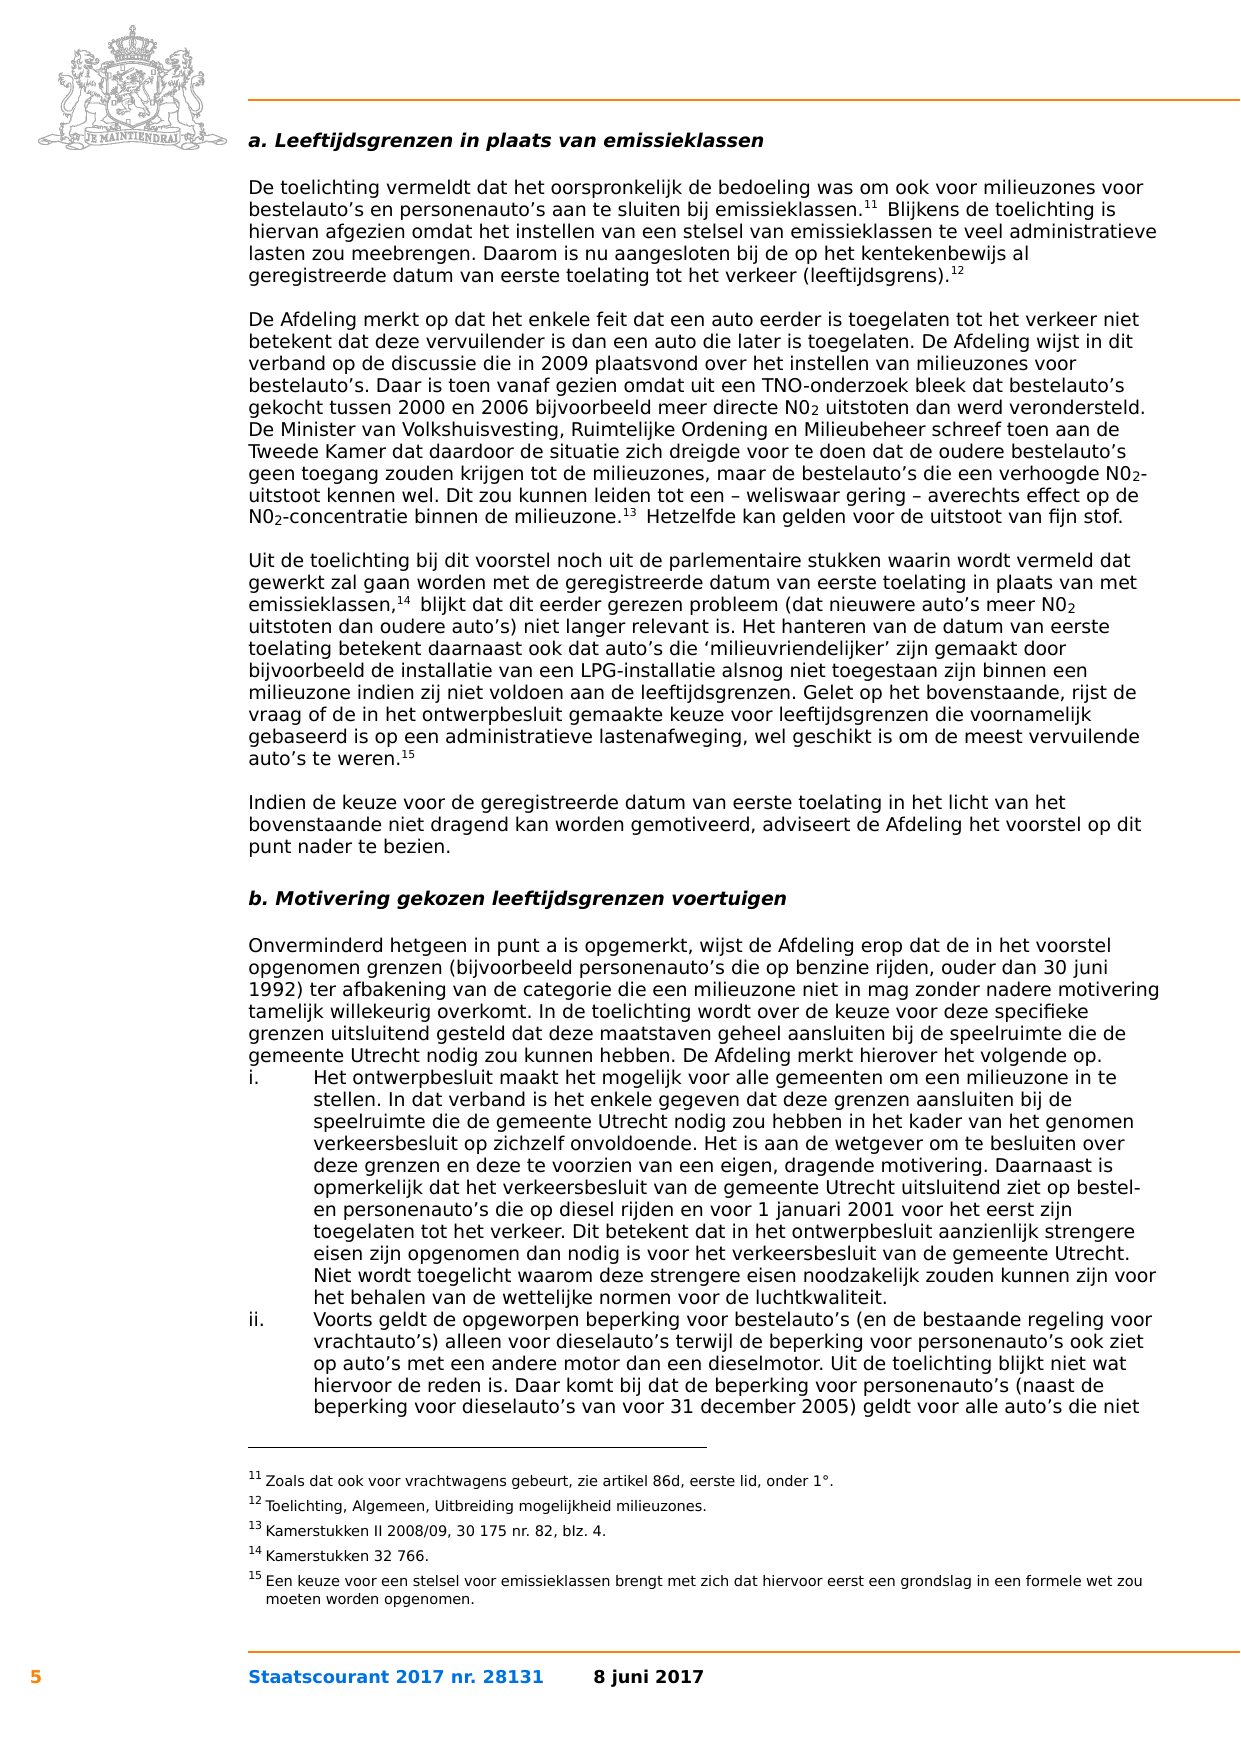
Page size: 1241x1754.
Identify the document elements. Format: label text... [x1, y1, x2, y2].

text De Afdeling merkt op dat het enkele feit dat een auto eerder is toegelaten tot het verkeer niet betekent dat deze vervuilender is dan een auto die later is toegelaten. De Afdeling wijst in dit verband op de discussie die in 2009 plaatsvond over het instellen van milieuzones voor bestelauto’s. Daar is toen vanaf gezien omdat uit een TNO-onderzoek bleek dat bestelauto’s gekocht tussen 2000 en 2006 bijvoorbeeld meer directe N02 uitstoten dan werd verondersteld. De Minister van Volkshuisvesting, Ruimtelijke Ordening en Milieubeheer schreef toen aan de Tweede Kamer dat daardoor de situatie zich dreigde voor te doen dat de oudere bestelauto’s geen toegang zouden krijgen tot de milieuzones, maar de bestelauto’s die een verhoogde N02-uitstoot kennen wel. Dit zou kunnen leiden tot een – weliswaar gering – averechts effect op de N02-concentratie binnen de milieuzone. Hetzelfde kan gelden voor de uitstoot van fijn stof. [248, 309, 1163, 528]
text Kamerstukken 32 766. [248, 1544, 1163, 1566]
picture [38, 25, 227, 150]
text De toelichting vermeldt dat het oorspronkelijk de bedoeling was om ook voor milieuzones voor bestelauto’s en personenauto’s aan te sluiten bij emissieklassen. Blijkens de toelichting is hiervan afgezien omdat het instellen van een stelsel van emissieklassen te veel administratieve lasten zou meebrengen. Daarom is nu aangesloten bij de op het kentekenbewijs al geregistreerde datum van eerste toelating tot het verkeer (leeftijdsgrens). [248, 177, 1163, 287]
subtitle b. Motivering gekozen leeftijdsgrenzen voertuigen [248, 888, 1163, 910]
text Kamerstukken II 2008/09, 30 175 nr. 82, bIz. 4. [248, 1519, 1163, 1541]
text Uit de toelichting bij dit voorstel noch uit de parlementaire stukken waarin wordt vermeld dat gewerkt zal gaan worden met de geregistreerde datum van eerste toelating in plaats van met emissieklassen, blijkt dat dit eerder gerezen probleem (dat nieuwere auto’s meer N02 uitstoten dan oudere auto’s) niet langer relevant is. Het hanteren van de datum van eerste toelating betekent daarnaast ook dat auto’s die ‘milieuvriendelijker’ zijn gemaakt door bijvoorbeeld de installatie van een LPG-installatie alsnog niet toegestaan zijn binnen een milieuzone indien zij niet voldoen aan de leeftijdsgrenzen. Gelet op het bovenstaande, rijst de vraag of de in het ontwerpbesluit gemaakte keuze voor leeftijdsgrenzen die voornamelijk gebaseerd is op een administratieve lastenafweging, wel geschikt is om de meest vervuilende auto’s te weren. [248, 550, 1163, 770]
text Onverminderd hetgeen in punt a is opgemerkt, wijst de Afdeling erop dat de in het voorstel opgenomen grenzen (bijvoorbeeld personenauto’s die op benzine rijden, ouder dan 30 juni 1992) ter afbakening van de categorie die een milieuzone niet in mag zonder nadere motivering tamelijk willekeurig overkomt. In de toelichting wordt over de keuze voor deze specifieke grenzen uitsluitend gesteld dat deze maatstaven geheel aansluiten bij de speelruimte die de gemeente Utrecht nodig zou kunnen hebben. De Afdeling merkt hierover het volgende op. [248, 935, 1163, 1067]
text Zoals dat ook voor vrachtwagens gebeurt, zie artikel 86d, eerste lid, onder 1°. [248, 1469, 1163, 1491]
text Indien de keuze voor de geregistreerde datum van eerste toelating in het licht van het bovenstaande niet dragend kan worden gemotiveerd, adviseert de Afdeling het voorstel op dit punt nader te bezien. [248, 792, 1163, 858]
text ii. Voorts geldt de opgeworpen beperking voor bestelauto’s (en de bestaande regeling voor vrachtauto’s) alleen voor dieselauto’s terwijl de beperking voor personenauto’s ook ziet op auto’s met een andere motor dan een dieselmotor. Uit de toelichting blijkt niet wat hiervoor de reden is. Daar komt bij dat de beperking voor personenauto’s (naast de beperking voor dieselauto’s van voor 31 december 2005) geldt voor alle auto’s die niet [248, 1308, 1163, 1418]
text Een keuze voor een stelsel voor emissieklassen brengt met zich dat hiervoor eerst een grondslag in een formele wet zou moeten worden opgenomen. [248, 1569, 1163, 1608]
text Toelichting, Algemeen, Uitbreiding mogelijkheid milieuzones. [248, 1494, 1163, 1516]
text i. Het ontwerpbesluit maakt het mogelijk voor alle gemeenten om een milieuzone in te stellen. In dat verband is het enkele gegeven dat deze grenzen aansluiten bij de speelruimte die de gemeente Utrecht nodig zou hebben in het kader van het genomen verkeersbesluit op zichzelf onvoldoende. Het is aan de wetgever om te besluiten over deze grenzen en deze te voorzien van een eigen, dragende motivering. Daarnaast is opmerkelijk dat het verkeersbesluit van de gemeente Utrecht uitsluitend ziet op bestel- en personenauto’s die op diesel rijden en voor 1 januari 2001 voor het eerst zijn toegelaten tot het verkeer. Dit betekent dat in het ontwerpbesluit aanzienlijk strengere eisen zijn opgenomen dan nodig is voor het verkeersbesluit van de gemeente Utrecht. Niet wordt toegelicht waarom deze strengere eisen noodzakelijk zouden kunnen zijn voor het behalen van de wettelijke normen voor de luchtkwaliteit. [248, 1067, 1163, 1308]
subtitle a. Leeftijdsgrenzen in plaats van emissieklassen [248, 130, 1163, 152]
